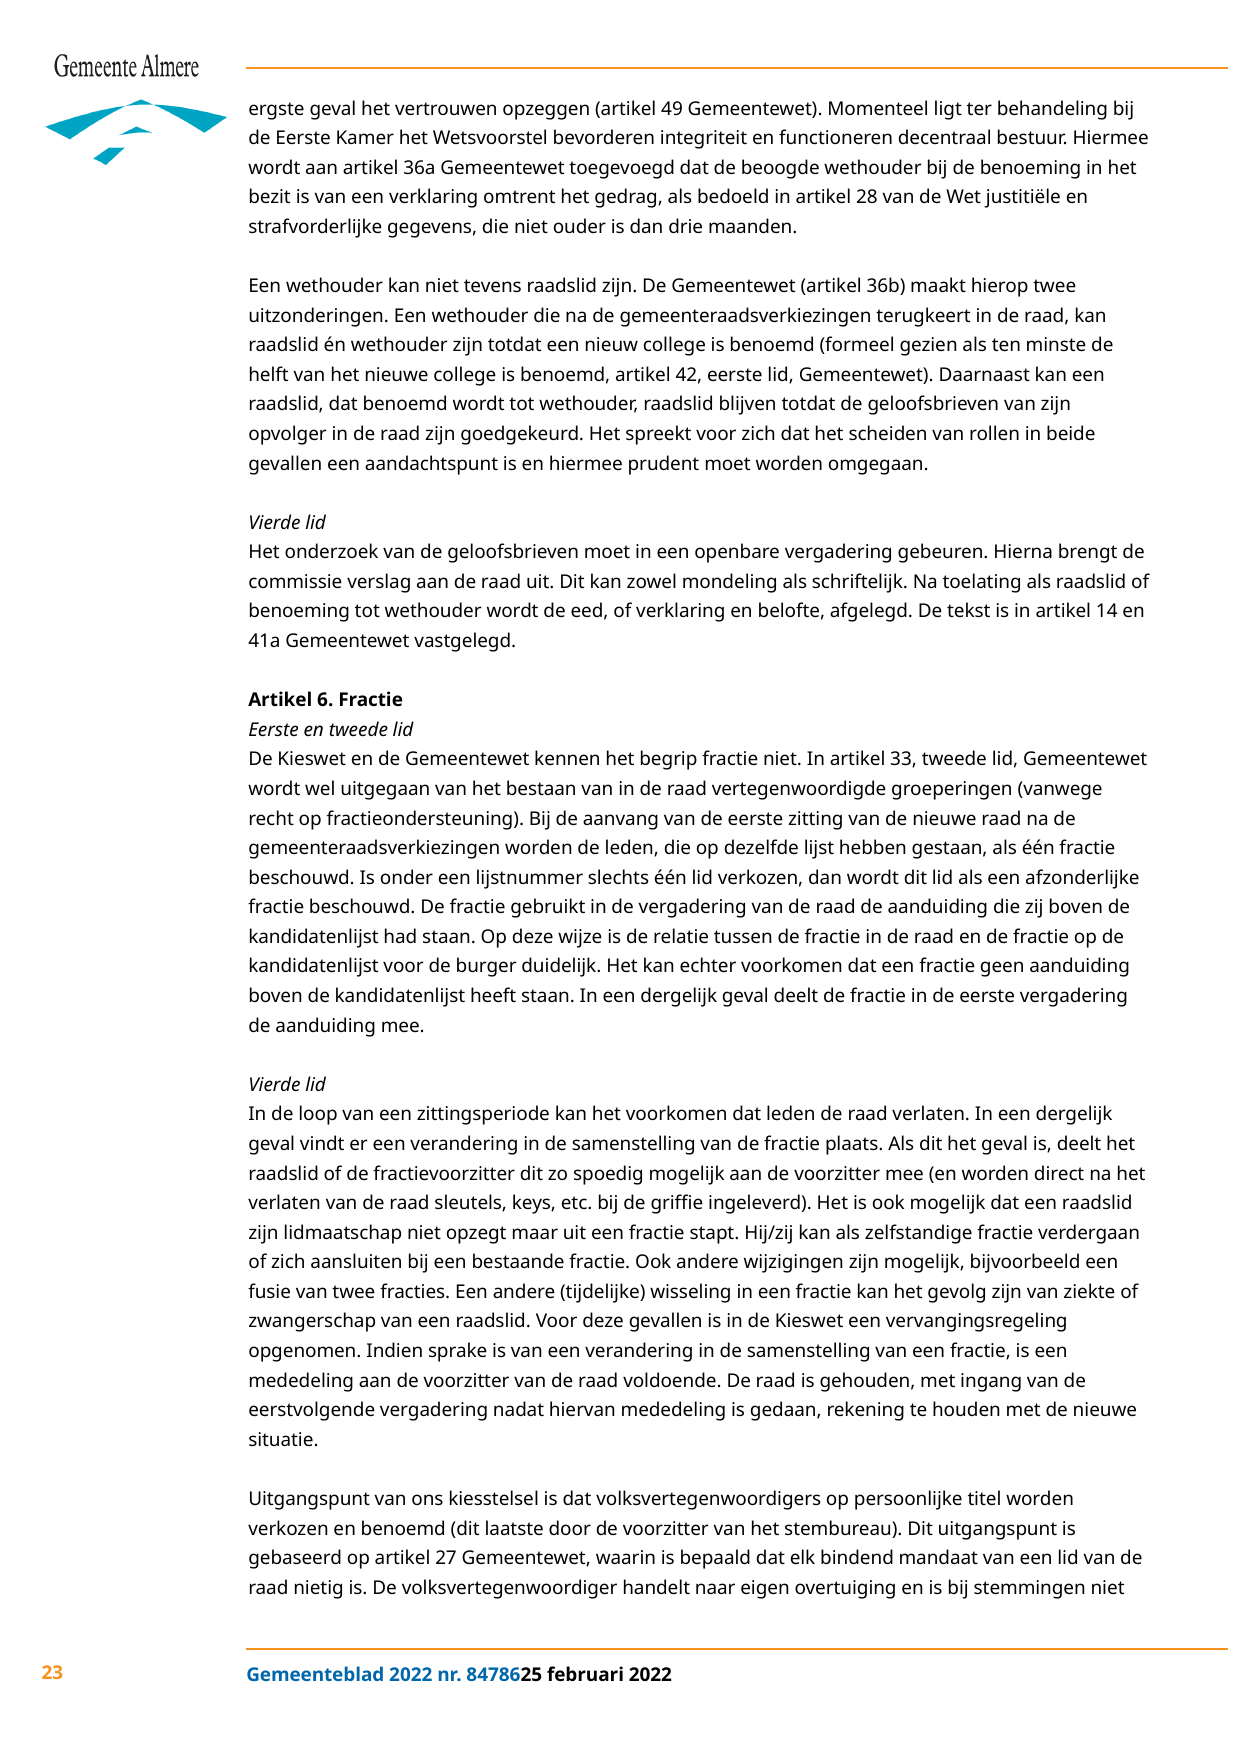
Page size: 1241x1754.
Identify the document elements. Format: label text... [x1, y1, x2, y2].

text Uitgangspunt van ons kiesstelsel is dat volksvertegenwoordigers op persoonlijke titel worden verkozen en benoemd (dit laatste door de voorzitter van het stembureau). Dit uitgangspunt is gebaseerd op artikel 27 Gemeentewet, waarin is bepaald dat elk bindend mandaat van een lid van de raad nietig is. De volksvertegenwoordiger handelt naar eigen overtuiging en is bij stemmingen niet [248, 1485, 1152, 1600]
text Artikel 6. Fractie [248, 686, 1152, 712]
picture [41, 47, 231, 172]
text ergste geval het vertrouwen opzeggen (artikel 49 Gemeentewet). Momenteel ligt ter behandeling bij de Eerste Kamer het Wetsvoorstel bevorderen integriteit en functioneren decentraal bestuur. Hiermee wordt aan artikel 36a Gemeentewet toegevoegd dat de beoogde wethouder bij de benoeming in het bezit is van een verklaring omtrent het gedrag, als bedoeld in artikel 28 van de Wet justitiële en strafvorderlijke gegevens, die niet ouder is dan drie maanden. [248, 95, 1152, 239]
text Het onderzoek van de geloofsbrieven moet in een openbare vergadering gebeuren. Hierna brengt de commissie verslag aan de raad uit. Dit kan zowel mondeling als schriftelijk. Na toelating als raadslid of benoeming tot wethouder wordt de eed, of verklaring en belofte, afgelegd. De tekst is in artikel 14 en 41a Gemeentewet vastgelegd. [248, 538, 1152, 653]
text Vierde lid [248, 509, 1152, 535]
text Een wethouder kan niet tevens raadslid zijn. De Gemeentewet (artikel 36b) maakt hierop twee uitzonderingen. Een wethouder die na de gemeenteraadsverkiezingen terugkeert in de raad, kan raadslid én wethouder zijn totdat een nieuw college is benoemd (formeel gezien als ten minste de helft van het nieuwe college is benoemd, artikel 42, eerste lid, Gemeentewet). Daarnaast kan een raadslid, dat benoemd wordt tot wethouder, raadslid blijven totdat de geloofsbrieven van zijn opvolger in de raad zijn goedgekeurd. Het spreekt voor zich dat het scheiden van rollen in beide gevallen een aandachtspunt is en hiermee prudent moet worden omgegaan. [248, 272, 1152, 476]
text In de loop van een zittingsperiode kan het voorkomen dat leden de raad verlaten. In een dergelijk geval vindt er een verandering in de samenstelling van de fractie plaats. Als dit het geval is, deelt het raadslid of de fractievoorzitter dit zo spoedig mogelijk aan de voorzitter mee (en worden direct na het verlaten van de raad sleutels, keys, etc. bij de griffie ingeleverd). Het is ook mogelijk dat een raadslid zijn lidmaatschap niet opzegt maar uit een fractie stapt. Hij/zij kan als zelfstandige fractie verdergaan of zich aansluiten bij een bestaande fractie. Ook andere wijzigingen zijn mogelijk, bijvoorbeeld een fusie van twee fracties. Een andere (tijdelijke) wisseling in een fractie kan het gevolg zijn van ziekte of zwangerschap van een raadslid. Voor deze gevallen is in de Kieswet een vervangingsregeling opgenomen. Indien sprake is van een verandering in de samenstelling van een fractie, is een mededeling aan de voorzitter van de raad voldoende. De raad is gehouden, met ingang van de eerstvolgende vergadering nadat hiervan mededeling is gedaan, rekening te houden met de nieuwe situatie. [248, 1101, 1152, 1452]
text De Kieswet en de Gemeentewet kennen het begrip fractie niet. In artikel 33, tweede lid, Gemeentewet wordt wel uitgegaan van het bestaan van in de raad vertegenwoordigde groeperingen (vanwege recht op fractieondersteuning). Bij de aanvang van de eerste zitting van de nieuwe raad na de gemeenteraadsverkiezingen worden de leden, die op dezelfde lijst hebben gestaan, als één fractie beschouwd. Is onder een lijstnummer slechts één lid verkozen, dan wordt dit lid als een afzonderlijke fractie beschouwd. De fractie gebruikt in de vergadering van de raad de aanduiding die zij boven de kandidatenlijst had staan. Op deze wijze is de relatie tussen de fractie in de raad en de fractie op de kandidatenlijst voor de burger duidelijk. Het kan echter voorkomen dat een fractie geen aanduiding boven de kandidatenlijst heeft staan. In een dergelijk geval deelt de fractie in de eerste vergadering de aanduiding mee. [248, 746, 1152, 1038]
text Eerste en tweede lid [248, 716, 1152, 742]
text Vierde lid [248, 1071, 1152, 1097]
